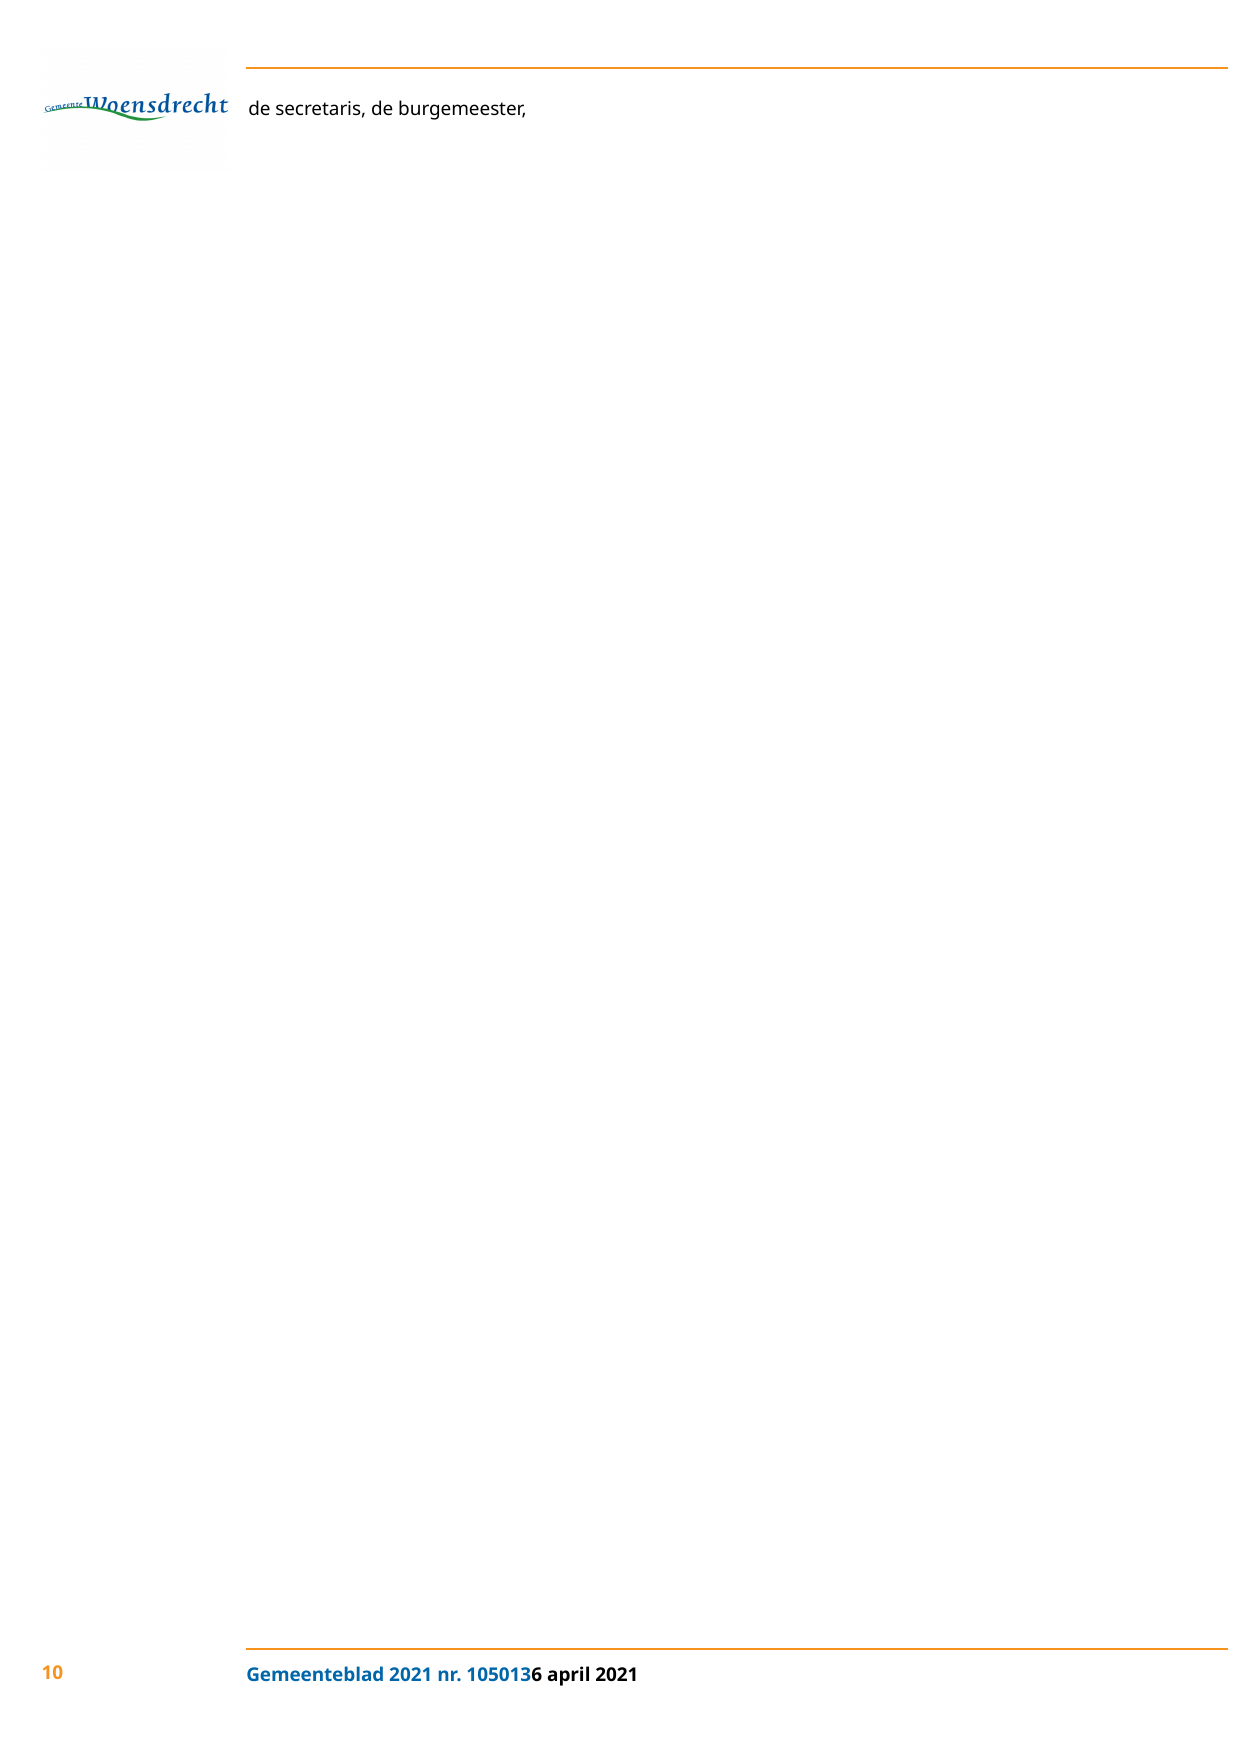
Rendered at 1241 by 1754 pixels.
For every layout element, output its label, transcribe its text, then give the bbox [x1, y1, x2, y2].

picture [41, 47, 231, 172]
text de secretaris, de burgemeester, [248, 95, 1152, 121]
